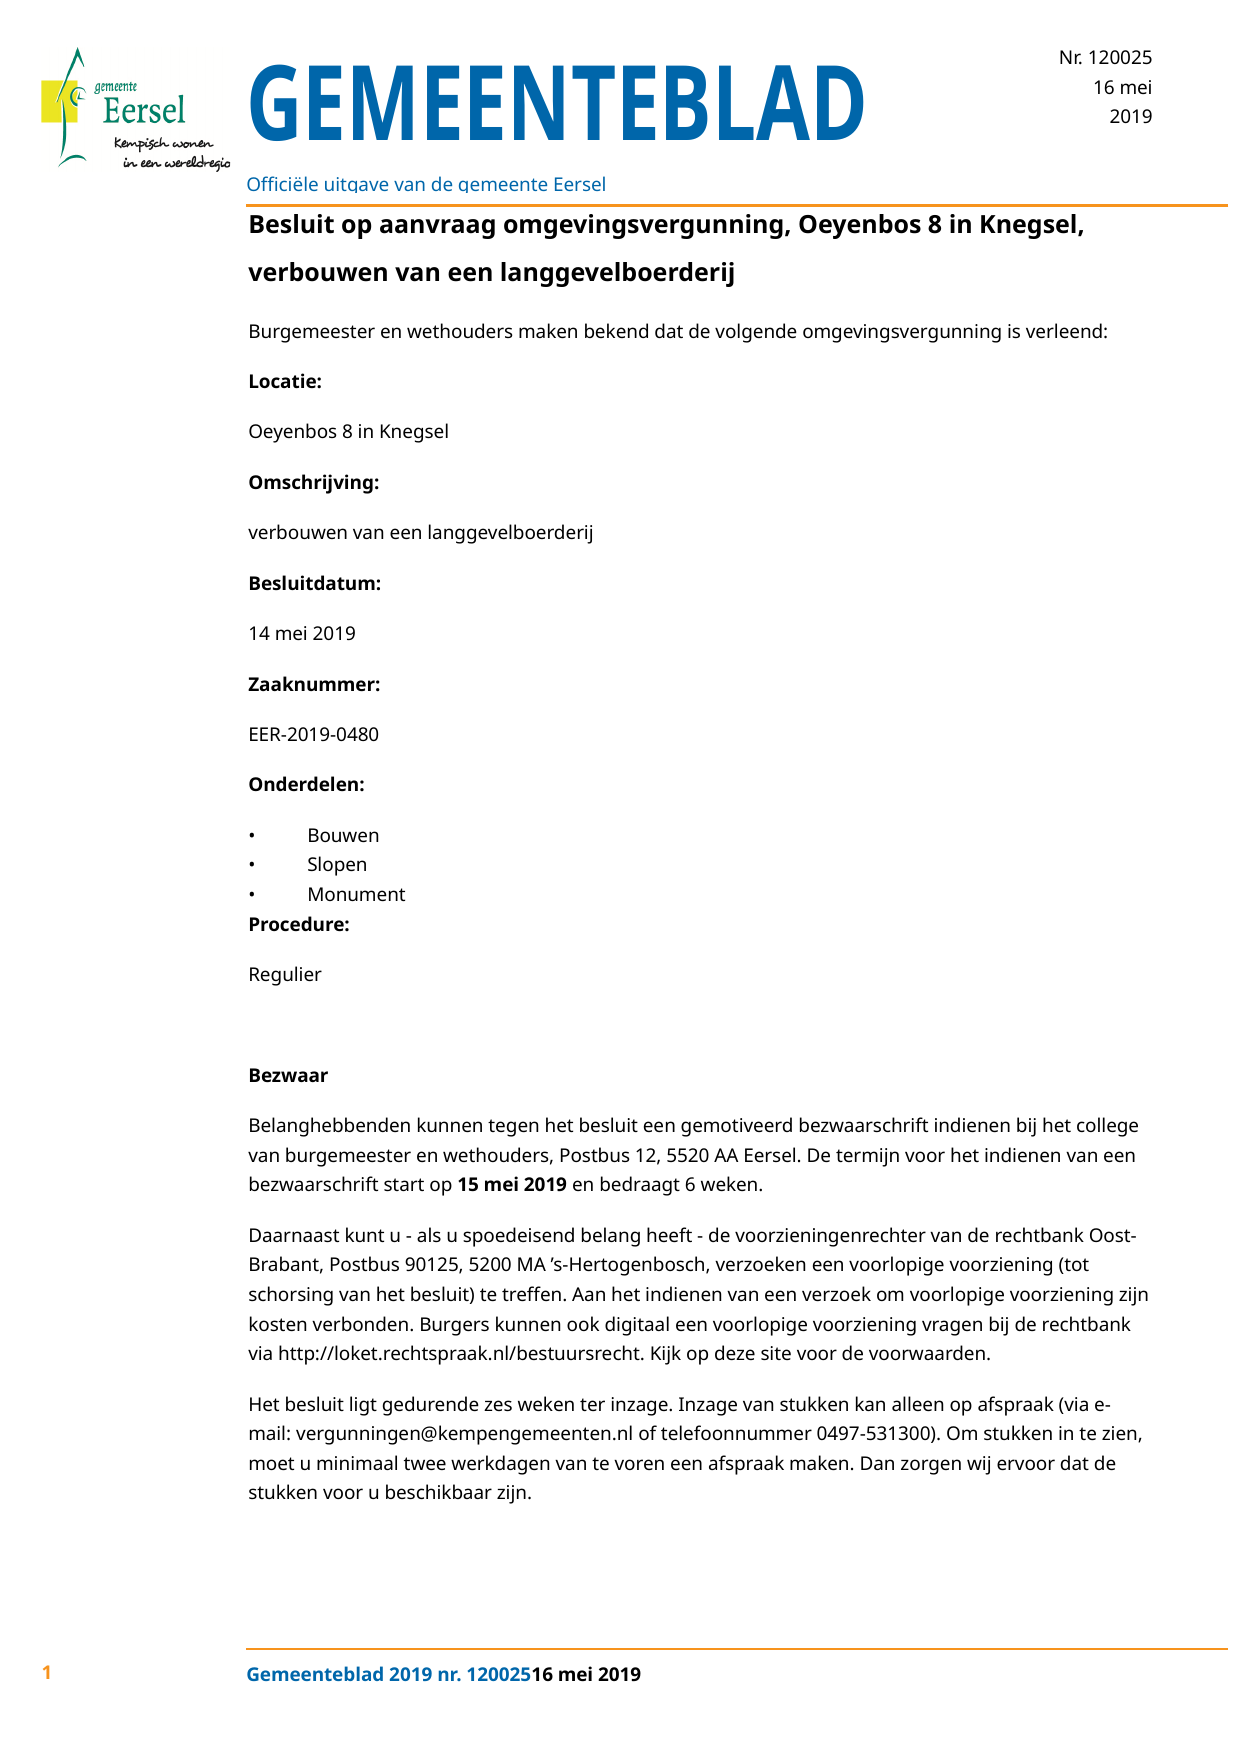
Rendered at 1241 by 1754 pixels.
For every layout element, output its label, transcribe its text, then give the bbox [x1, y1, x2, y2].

list Slopen [248, 852, 1152, 877]
list Monument [248, 881, 1152, 907]
text Burgemeester en wethouders maken bekend dat de volgende omgevingsvergunning is verleend: [248, 318, 1152, 344]
text verbouwen van een langgevelboerderij [248, 519, 1152, 545]
text Daarnaast kunt u - als u spoedeisend belang heeft - de voorzieningenrechter van de rechtbank Oost-Brabant, Postbus 90125, 5200 MA ’s-Hertogenbosch, verzoeken een voorlopige voorziening (tot schorsing van het besluit) te treffen. Aan het indienen van een verzoek om voorlopige voorziening zijn kosten verbonden. Burgers kunnen ook digitaal een voorlopige voorziening vragen bij de rechtbank via http://loket.rechtspraak.nl/bestuursrecht. Kijk op deze site voor de voorwaarden. [248, 1222, 1152, 1366]
text Besluit op aanvraag omgevingsvergunning, Oeyenbos 8 in Knegsel, verbouwen van een langgevelboerderij [248, 207, 1152, 288]
text Procedure: [248, 911, 1152, 937]
text Belanghebbenden kunnen tegen het besluit een gemotiveerd bezwaarschrift indienen bij het college van burgemeester en wethouders, Postbus 12, 5520 AA Eersel. De termijn voor het indienen van een bezwaarschrift start op 15 mei 2019 en bedraagt 6 weken. [248, 1112, 1152, 1197]
text EER-2019-0480 [248, 721, 1152, 747]
text Het besluit ligt gedurende zes weken ter inzage. Inzage van stukken kan alleen op afspraak (via e-mail: vergunningen@kempengemeenten.nl of telefoonnummer 0497-531300). Om stukken in te zien, moet u minimaal twee werkdagen van te voren een afspraak maken. Dan zorgen wij ervoor dat de stukken voor u beschikbaar zijn. [248, 1391, 1152, 1505]
picture [41, 47, 231, 172]
text Oeyenbos 8 in Knegsel [248, 419, 1152, 444]
text Locatie: [248, 368, 1152, 394]
text Regulier [248, 961, 1152, 987]
text Omschrijving: [248, 469, 1152, 495]
text Zaaknummer: [248, 671, 1152, 697]
text 14 mei 2019 [248, 620, 1152, 646]
text Onderdelen: [248, 772, 1152, 797]
list Bouwen [248, 822, 1152, 848]
text Besluitdatum: [248, 570, 1152, 596]
text Bezwaar [248, 1062, 1152, 1088]
